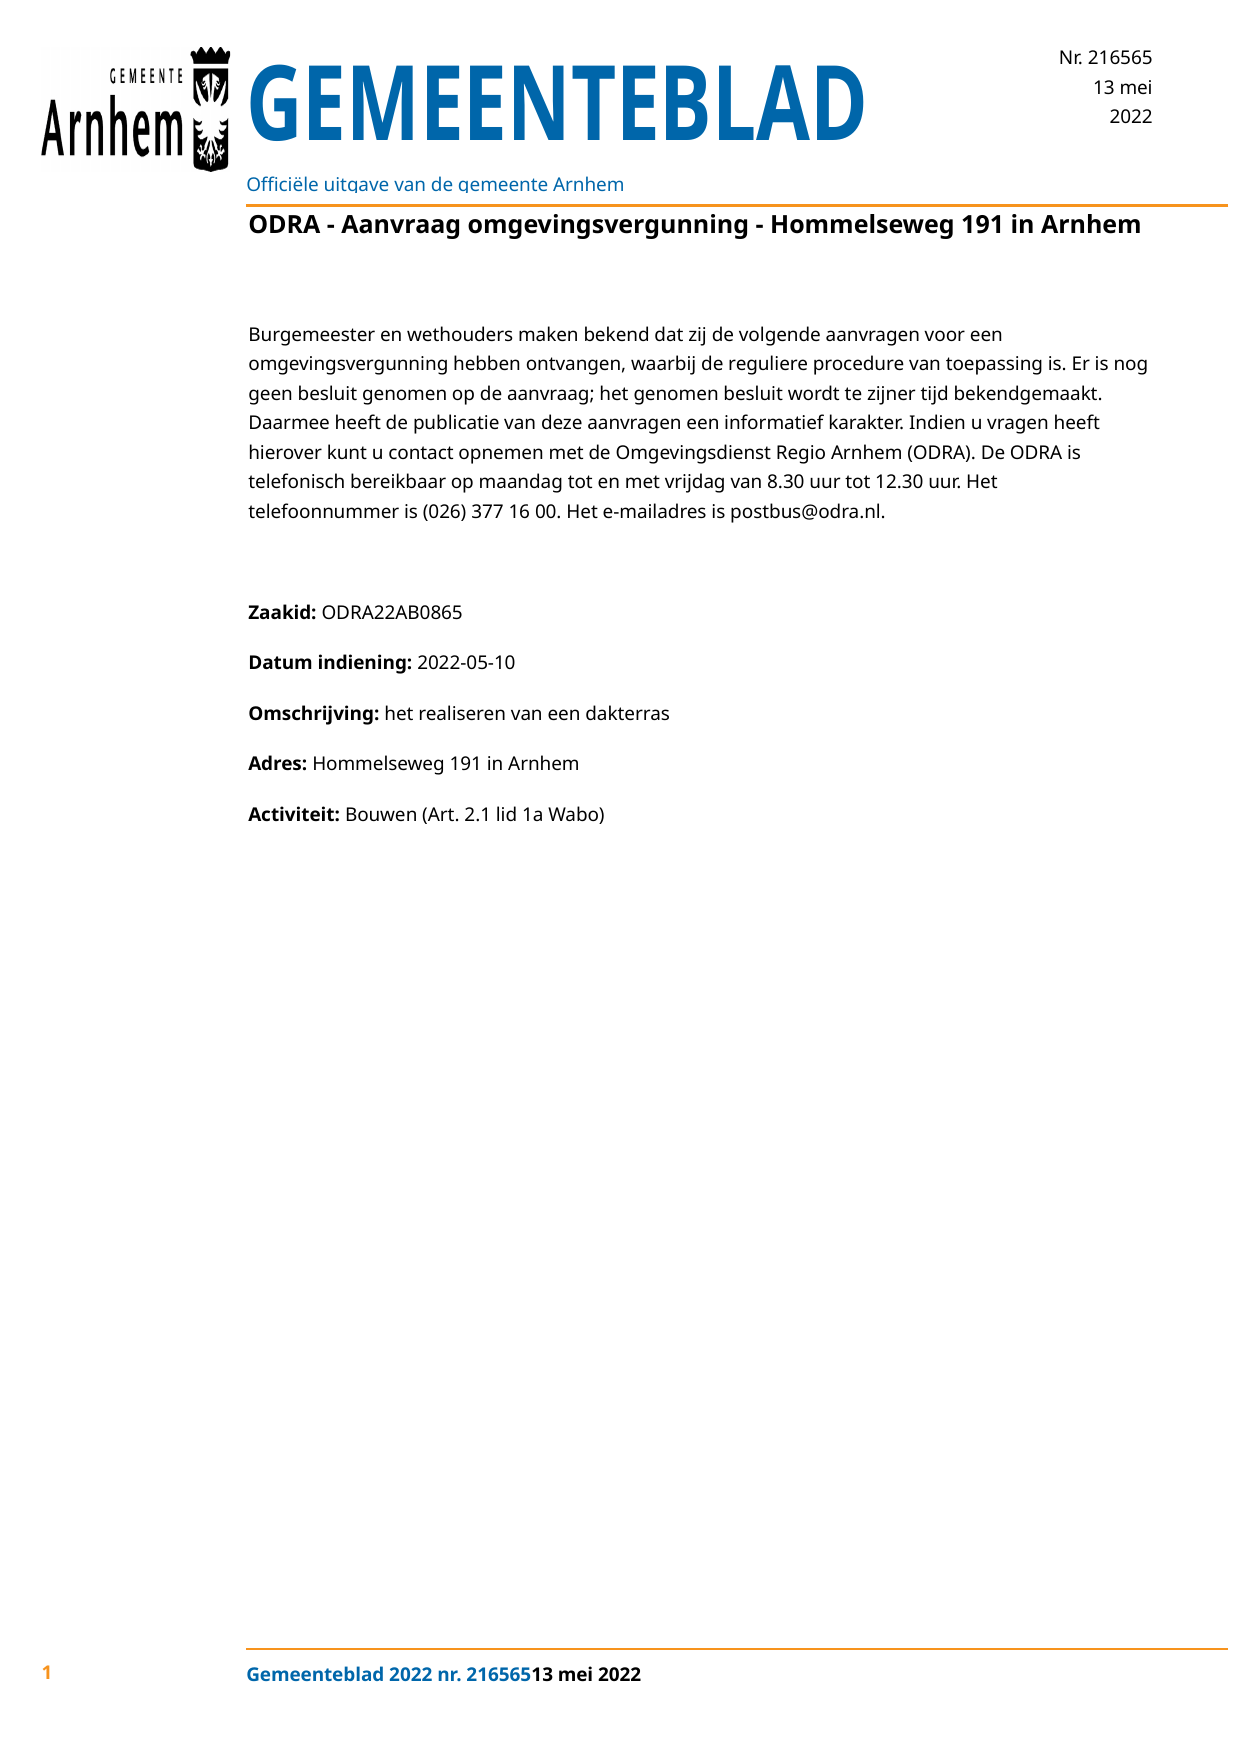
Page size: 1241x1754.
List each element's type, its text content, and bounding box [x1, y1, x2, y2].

picture [41, 47, 231, 172]
text Burgemeester en wethouders maken bekend dat zij de volgende aanvragen voor een omgevingsvergunning hebben ontvangen, waarbij de reguliere procedure van toepassing is. Er is nog geen besluit genomen op de aanvraag; het genomen besluit wordt te zijner tijd bekendgemaakt. Daarmee heeft de publicatie van deze aanvragen een informatief karakter. Indien u vragen heeft hierover kunt u contact opnemen met de Omgevingsdienst Regio Arnhem (ODRA). De ODRA is telefonisch bereikbaar op maandag tot en met vrijdag van 8.30 uur tot 12.30 uur. Het telefoonnummer is (026) 377 16 00. Het e-mailadres is postbus@odra.nl. [248, 321, 1152, 524]
text Activiteit: Bouwen (Art. 2.1 lid 1a Wabo) [248, 801, 1152, 826]
text Adres: Hommelseweg 191 in Arnhem [248, 750, 1152, 776]
text ODRA - Aanvraag omgevingsvergunning - Hommelseweg 191 in Arnhem [248, 207, 1152, 241]
text Zaakid: ODRA22AB0865 [248, 599, 1152, 625]
text Datum indiening: 2022-05-10 [248, 649, 1152, 675]
text Omschrijving: het realiseren van een dakterras [248, 700, 1152, 726]
